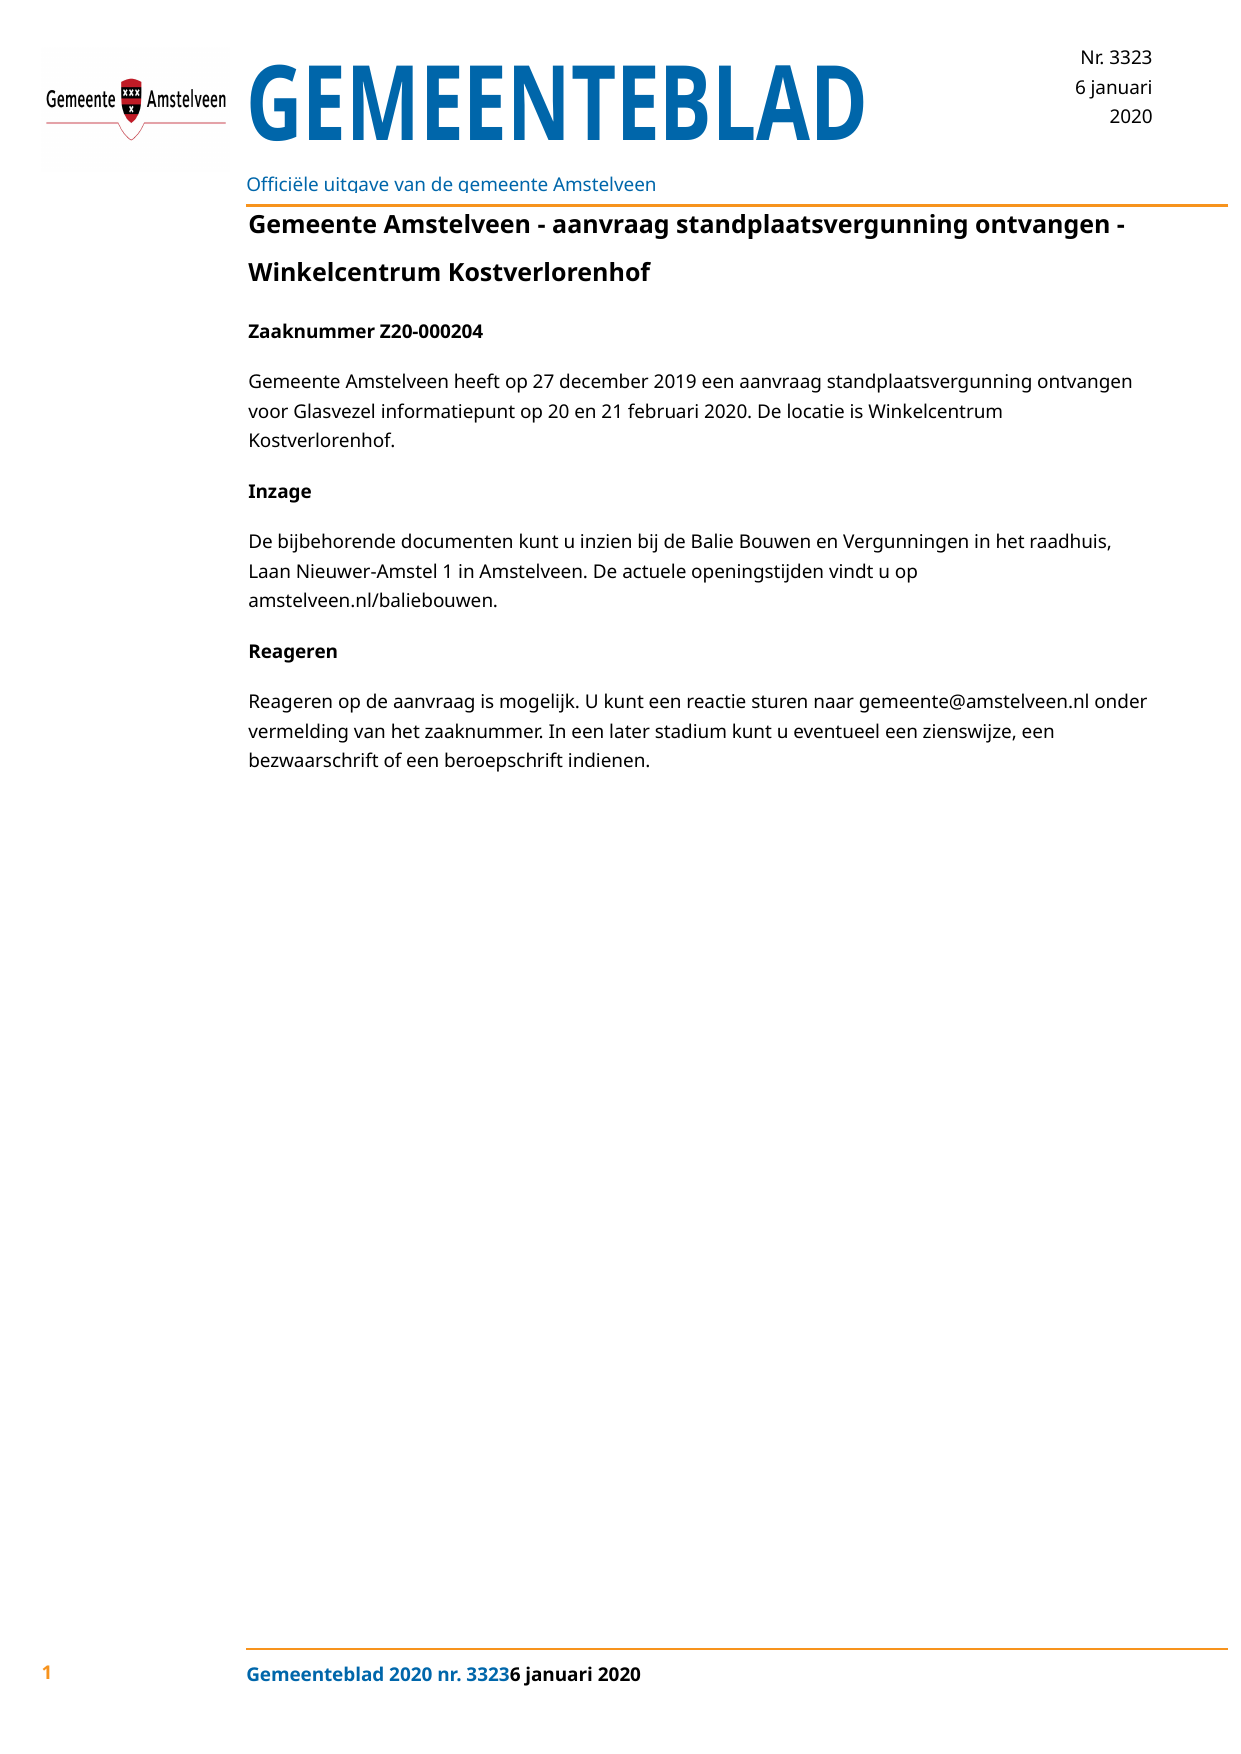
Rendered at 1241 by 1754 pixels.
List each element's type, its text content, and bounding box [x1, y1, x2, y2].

text Gemeente Amstelveen - aanvraag standplaatsvergunning ontvangen - Winkelcentrum Kostverlorenhof [248, 207, 1152, 288]
text Reageren [248, 638, 1152, 664]
text Gemeente Amstelveen heeft op 27 december 2019 een aanvraag standplaatsvergunning ontvangen voor Glasvezel informatiepunt op 20 en 21 februari 2020. De locatie is Winkelcentrum Kostverlorenhof. [248, 368, 1152, 453]
text Inzage [248, 478, 1152, 504]
text Reageren op de aanvraag is mogelijk. U kunt een reactie sturen naar gemeente@amstelveen.nl onder vermelding van het zaaknummer. In een later stadium kunt u eventueel een zienswijze, een bezwaarschrift of een beroepschrift indienen. [248, 688, 1152, 773]
text De bijbehorende documenten kunt u inzien bij de Balie Bouwen en Vergunningen in het raadhuis, Laan Nieuwer-Amstel 1 in Amstelveen. De actuele openingstijden vindt u op amstelveen.nl/baliebouwen. [248, 528, 1152, 613]
text Zaaknummer Z20-000204 [248, 318, 1152, 344]
picture [41, 47, 231, 172]
